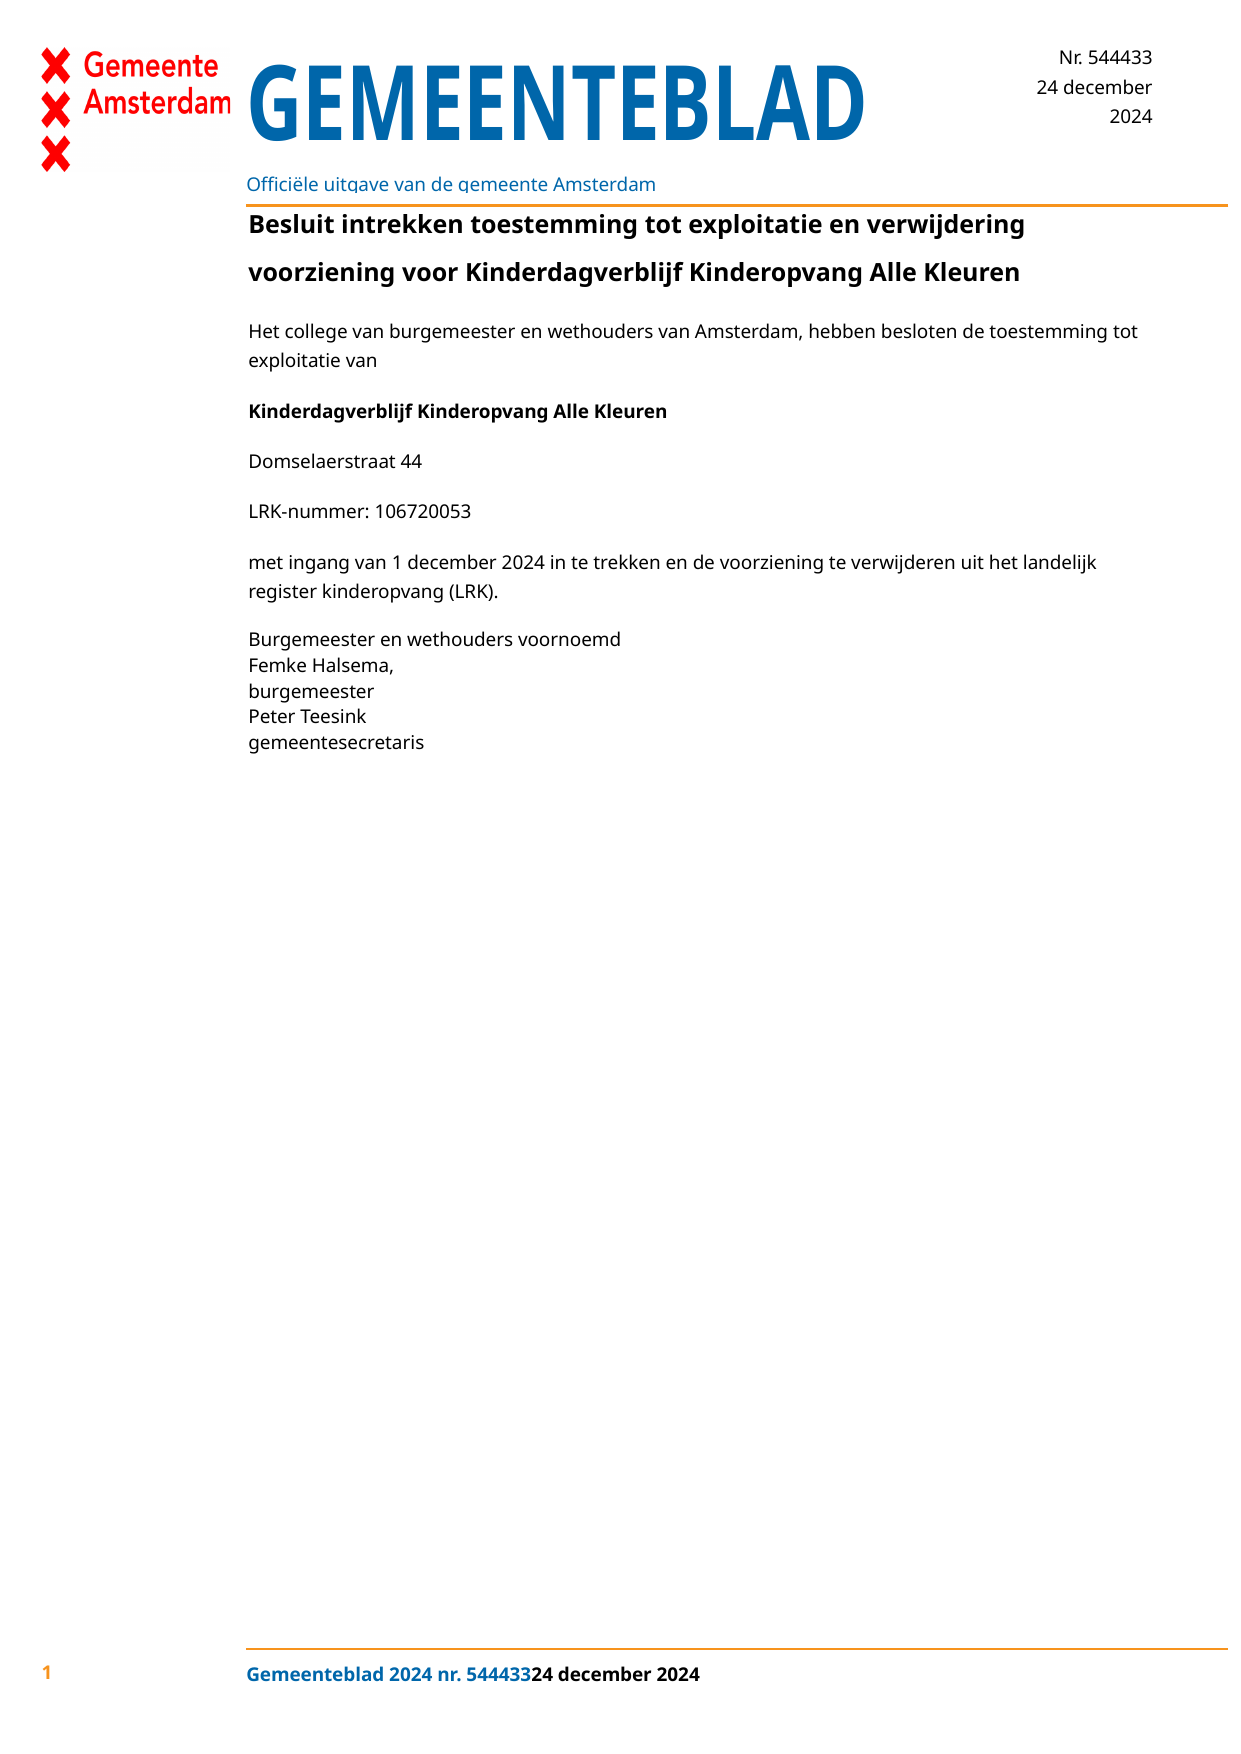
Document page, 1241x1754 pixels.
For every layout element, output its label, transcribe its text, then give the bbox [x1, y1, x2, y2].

text Peter Teesink [248, 704, 1152, 729]
text Femke Halsema, [248, 652, 1152, 678]
text met ingang van 1 december 2024 in te trekken en de voorziening te verwijderen uit het landelijk register kinderopvang (LRK). [248, 549, 1152, 604]
text Kinderdagverblijf Kinderopvang Alle Kleuren [248, 398, 1152, 424]
text LRK-nummer: 106720053 [248, 499, 1152, 524]
text gemeentesecretaris [248, 729, 1152, 755]
text burgemeester [248, 678, 1152, 704]
picture [41, 47, 231, 172]
text Domselaerstraat 44 [248, 448, 1152, 474]
text Burgemeester en wethouders voornoemd [248, 627, 1152, 652]
text Het college van burgemeester en wethouders van Amsterdam, hebben besloten de toestemming tot exploitatie van [248, 318, 1152, 373]
text Besluit intrekken toestemming tot exploitatie en verwijdering voorziening voor Kinderdagverblijf Kinderopvang Alle Kleuren [248, 207, 1152, 288]
